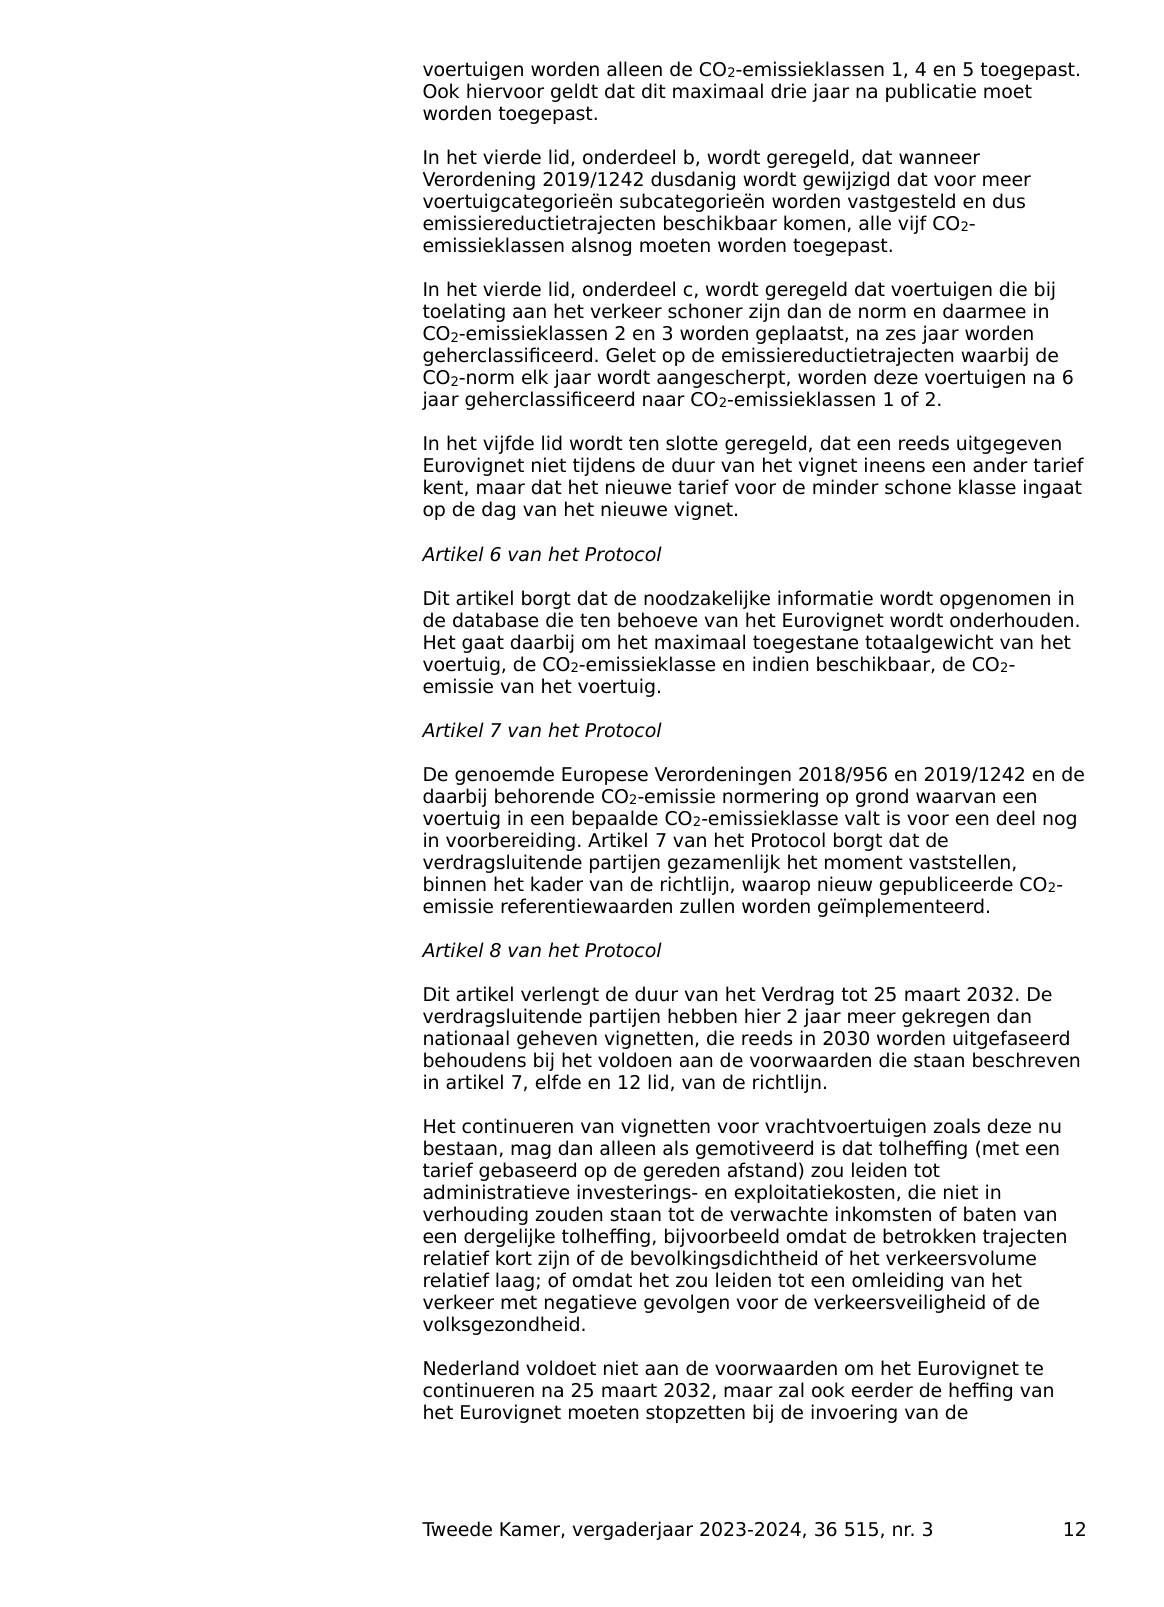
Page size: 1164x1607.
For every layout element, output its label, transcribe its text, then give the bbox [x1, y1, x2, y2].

text Dit artikel verlengt de duur van het Verdrag tot 25 maart 2032. De verdragsluitende partijen hebben hier 2 jaar meer gekregen dan nationaal geheven vignetten, die reeds in 2030 worden uitgefaseerd behoudens bij het voldoen aan de voorwaarden die staan beschreven in artikel 7, elfde en 12 lid, van de richtlijn. [422, 984, 1087, 1094]
text Dit artikel borgt dat de noodzakelijke informatie wordt opgenomen in de database die ten behoeve van het Eurovignet wordt onderhouden. Het gaat daarbij om het maximaal toegestane totaalgewicht van het voertuig, de CO2-emissieklasse en indien beschikbaar, de CO2-emissie van het voertuig. [422, 588, 1087, 697]
subtitle Artikel 6 van het Protocol [422, 543, 1087, 565]
text Het continueren van vignetten voor vrachtvoertuigen zoals deze nu bestaan, mag dan alleen als gemotiveerd is dat tolheffing (met een tarief gebaseerd op de gereden afstand) zou leiden tot administratieve investerings- en exploitatiekosten, die niet in verhouding zouden staan tot de verwachte inkomsten of baten van een dergelijke tolheffing, bijvoorbeeld omdat de betrokken trajecten relatief kort zijn of de bevolkingsdichtheid of het verkeersvolume relatief laag; of omdat het zou leiden tot een omleiding van het verkeer met negatieve gevolgen voor de verkeersveiligheid of de volksgezondheid. [422, 1116, 1087, 1336]
text In het vierde lid, onderdeel c, wordt geregeld dat voertuigen die bij toelating aan het verkeer schoner zijn dan de norm en daarmee in CO2-emissieklassen 2 en 3 worden geplaatst, na zes jaar worden geherclassificeerd. Gelet op de emissiereductietrajecten waarbij de CO2-norm elk jaar wordt aangescherpt, worden deze voertuigen na 6 jaar geherclassificeerd naar CO2-emissieklassen 1 of 2. [422, 279, 1087, 411]
subtitle Artikel 7 van het Protocol [422, 720, 1087, 742]
text Nederland voldoet niet aan de voorwaarden om het Eurovignet te continueren na 25 maart 2032, maar zal ook eerder de heffing van het Eurovignet moeten stopzetten bij de invoering van de [422, 1358, 1087, 1424]
text De genoemde Europese Verordeningen 2018/956 en 2019/1242 en de daarbij behorende CO2-emissie normering op grond waarvan een voertuig in een bepaalde CO2-emissieklasse valt is voor een deel nog in voorbereiding. Artikel 7 van het Protocol borgt dat de verdragsluitende partijen gezamenlijk het moment vaststellen, binnen het kader van de richtlijn, waarop nieuw gepubliceerde CO2-emissie referentiewaarden zullen worden geïmplementeerd. [422, 764, 1087, 918]
text voertuigen worden alleen de CO2-emissieklassen 1, 4 en 5 toegepast. Ook hiervoor geldt dat dit maximaal drie jaar na publicatie moet worden toegepast. [422, 59, 1087, 125]
text In het vijfde lid wordt ten slotte geregeld, dat een reeds uitgegeven Eurovignet niet tijdens de duur van het vignet ineens een ander tarief kent, maar dat het nieuwe tarief voor de minder schone klasse ingaat op de dag van het nieuwe vignet. [422, 433, 1087, 521]
subtitle Artikel 8 van het Protocol [422, 940, 1087, 962]
text In het vierde lid, onderdeel b, wordt geregeld, dat wanneer Verordening 2019/1242 dusdanig wordt gewijzigd dat voor meer voertuigcategorieën subcategorieën worden vastgesteld en dus emissiereductietrajecten beschikbaar komen, alle vijf CO2-emissieklassen alsnog moeten worden toegepast. [422, 147, 1087, 257]
